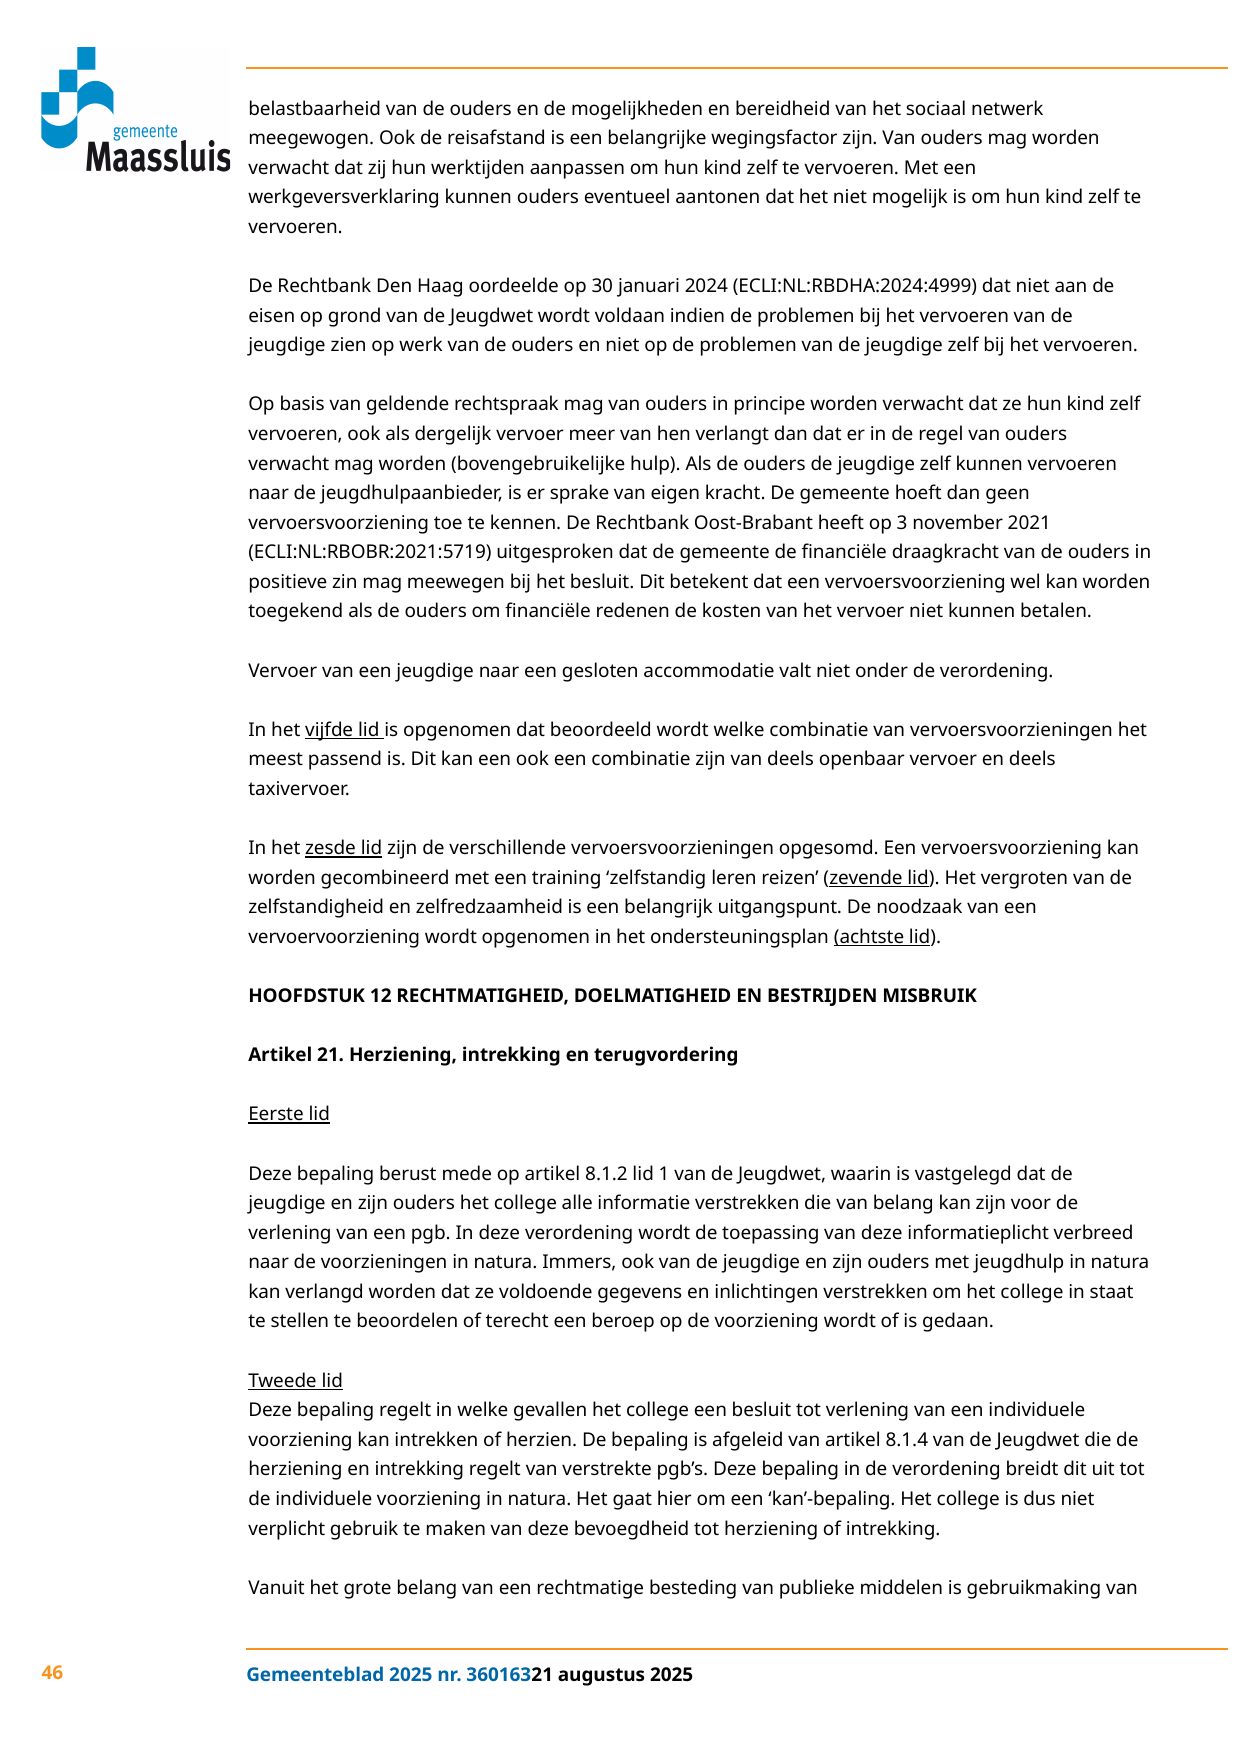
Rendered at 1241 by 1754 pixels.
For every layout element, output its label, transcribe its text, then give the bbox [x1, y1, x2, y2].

text Artikel 21. Herziening, intrekking en terugvordering [248, 1041, 1152, 1067]
picture [41, 47, 77, 92]
text Op basis van geldende rechtspraak mag van ouders in principe worden verwacht dat ze hun kind zelf vervoeren, ook als dergelijk vervoer meer van hen verlangt dan dat er in de regel van ouders verwacht mag worden (bovengebruikelijke hulp). Als de ouders de jeugdige zelf kunnen vervoeren naar de jeugdhulpaanbieder, is er sprake van eigen kracht. De gemeente hoeft dan geen vervoersvoorziening toe te kennen. De Rechtbank Oost-Brabant heeft op 3 november 2021 (ECLI:NL:RBOBR:2021:5719) uitgesproken dat de gemeente de financiële draagkracht van de ouders in positieve zin mag meewegen bij het besluit. Dit betekent dat een vervoersvoorziening wel kan worden toegekend als de ouders om financiële redenen de kosten van het vervoer niet kunnen betalen. [248, 391, 1152, 623]
text Tweede lid [248, 1367, 1152, 1393]
text Deze bepaling berust mede op artikel 8.1.2 lid 1 van de Jeugdwet, waarin is vastgelegd dat de jeugdige en zijn ouders het college alle informatie verstrekken die van belang kan zijn voor de verlening van een pgb. In deze verordening wordt de toepassing van deze informatieplicht verbreed naar de voorzieningen in natura. Immers, ook van de jeugdige en zijn ouders met jeugdhulp in natura kan verlangd worden dat ze voldoende gegevens en inlichtingen verstrekken om het college in staat te stellen te beoordelen of terecht een beroep op de voorziening wordt of is gedaan. [248, 1160, 1152, 1333]
text Deze bepaling regelt in welke gevallen het college een besluit tot verlening van een individuele voorziening kan intrekken of herzien. De bepaling is afgeleid van artikel 8.1.4 van de Jeugdwet die de herziening en intrekking regelt van verstrekte pgb’s. Deze bepaling in de verordening breidt dit uit tot de individuele voorziening in natura. Het gaat hier om een ‘kan’-bepaling. Het college is dus niet verplicht gebruik te maken van deze bevoegdheid tot herziening of intrekking. [248, 1396, 1152, 1541]
text belastbaarheid van de ouders en de mogelijkheden en bereidheid van het sociaal netwerk meegewogen. Ook de reisafstand is een belangrijke wegingsfactor zijn. Van ouders mag worden verwacht dat zij hun werktijden aanpassen om hun kind zelf te vervoeren. Met een werkgeversverklaring kunnen ouders eventueel aantonen dat het niet mogelijk is om hun kind zelf te vervoeren. [248, 95, 1152, 239]
text HOOFDSTUK 12 RECHTMATIGHEID, DOELMATIGHEID EN BESTRIJDEN MISBRUIK [248, 982, 1152, 1008]
text Eerste lid [248, 1101, 1152, 1126]
text Vervoer van een jeugdige naar een gesloten accommodatie valt niet onder de verordening. [248, 657, 1152, 683]
text De Rechtbank Den Haag oordeelde op 30 januari 2024 (ECLI:NL:RBDHA:2024:4999) dat niet aan de eisen op grond van de Jeugdwet wordt voldaan indien de problemen bij het vervoeren van de jeugdige zien op werk van de ouders en niet op de problemen van de jeugdige zelf bij het vervoeren. [248, 272, 1152, 357]
text Vanuit het grote belang van een rechtmatige besteding van publieke middelen is gebruikmaking van [248, 1574, 1152, 1600]
picture [41, 47, 231, 172]
text In het zesde lid zijn de verschillende vervoersvoorzieningen opgesomd. Een vervoersvoorziening kan worden gecombineerd met een training ‘zelfstandig leren reizen’ (zevende lid). Het vergroten van de zelfstandigheid en zelfredzaamheid is een belangrijk uitgangspunt. De noodzaak van een vervoervoorziening wordt opgenomen in het ondersteuningsplan (achtste lid). [248, 834, 1152, 949]
text In het vijfde lid is opgenomen dat beoordeeld wordt welke combinatie van vervoersvoorzieningen het meest passend is. Dit kan een ook een combinatie zijn van deels openbaar vervoer en deels taxivervoer. [248, 716, 1152, 801]
